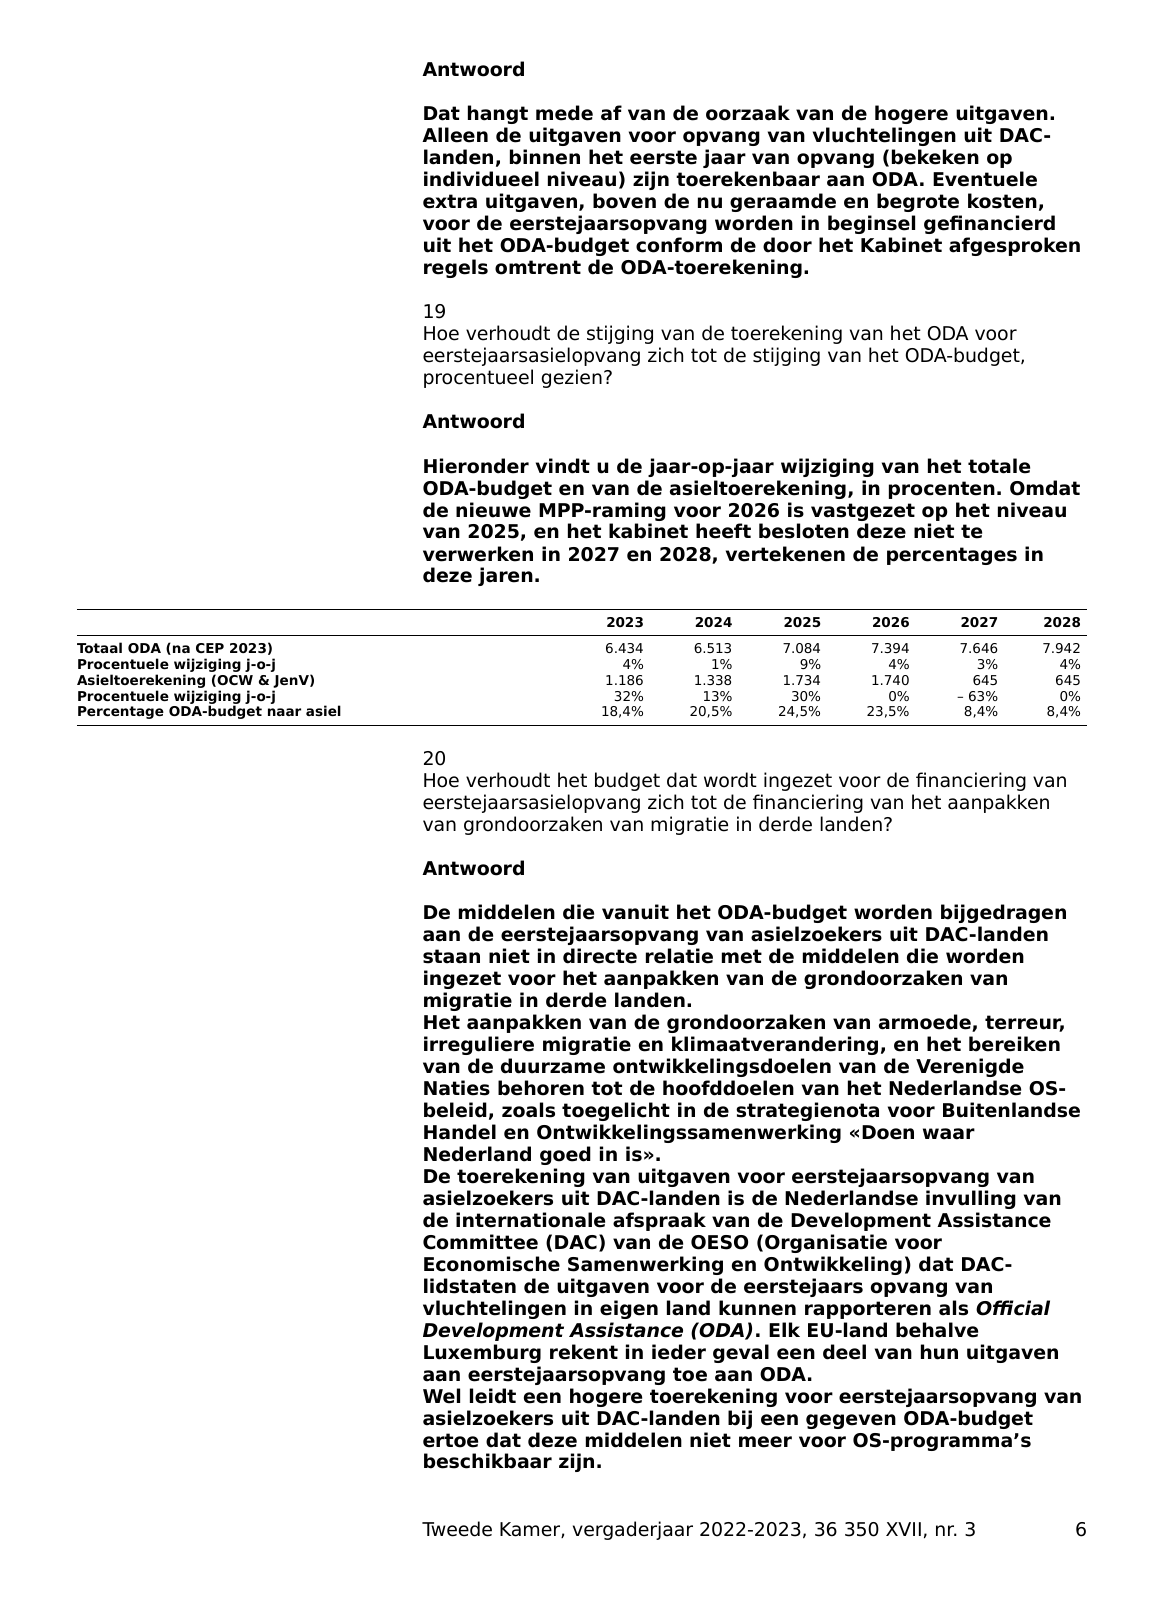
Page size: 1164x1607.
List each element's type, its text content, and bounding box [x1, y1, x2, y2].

subtitle Antwoord [422, 59, 1087, 81]
table_cell 23,5% [827, 704, 915, 724]
table_cell 32% [561, 688, 649, 704]
table_cell 20,5% [650, 704, 738, 724]
table_cell Procentuele wijziging j-o-j [77, 657, 561, 673]
table_cell 13% [650, 688, 738, 704]
text Het aanpakken van de grondoorzaken van armoede, terreur, irreguliere migratie en klimaatverandering, en het bereiken van de duurzame ontwikkelingsdoelen van de Verenigde Naties behoren tot de hoofddoelen van het Nederlandse OS-beleid, zoals toegelicht in de strategienota voor Buitenlandse Handel en Ontwikkelingssamenwerking «Doen waar Nederland goed in is». [422, 1012, 1087, 1166]
text Hieronder vindt u de jaar-op-jaar wijziging van het totale ODA-budget en van de asieltoerekening, in procenten. Omdat de nieuwe MPP-raming voor 2026 is vastgezet op het niveau van 2025, en het kabinet heeft besloten deze niet te verwerken in 2027 en 2028, vertekenen de percentages in deze jaren. [422, 456, 1087, 587]
table_cell 1.734 [738, 673, 827, 688]
table_header [77, 610, 561, 635]
text Wel leidt een hogere toerekening voor eerstejaarsopvang van asielzoekers uit DAC-landen bij een gegeven ODA-budget ertoe dat deze middelen niet meer voor OS-programma’s beschikbaar zijn. [422, 1386, 1087, 1473]
subtitle Antwoord [422, 411, 1087, 433]
table_cell – 63% [915, 688, 1004, 704]
table_header 2027 [915, 610, 1004, 635]
text De middelen die vanuit het ODA-budget worden bijgedragen aan de eerstejaarsopvang van asielzoekers uit DAC-landen staan niet in directe relatie met de middelen die worden ingezet voor het aanpakken van de grondoorzaken van migratie in derde landen. [422, 902, 1087, 1012]
table_cell 7.394 [827, 636, 915, 657]
table_cell 1% [650, 657, 738, 673]
table_cell 6.513 [650, 636, 738, 657]
table_cell 7.646 [915, 636, 1004, 657]
table_cell 1.338 [650, 673, 738, 688]
table_cell 645 [1004, 673, 1087, 688]
table_cell 8,4% [915, 704, 1004, 724]
table_cell 1.740 [827, 673, 915, 688]
table_cell 645 [915, 673, 1004, 688]
table_cell 9% [738, 657, 827, 673]
table_header 2023 [561, 610, 649, 635]
table_cell 6.434 [561, 636, 649, 657]
text De toerekening van uitgaven voor eerstejaarsopvang van asielzoekers uit DAC-landen is de Nederlandse invulling van de internationale afspraak van de Development Assistance Committee (DAC) van de OESO (Organisatie voor Economische Samenwerking en Ontwikkeling) dat DAC-lidstaten de uitgaven voor de eerstejaars opvang van vluchtelingen in eigen land kunnen rapporteren als Official Development Assistance (ODA). Elk EU-land behalve Luxemburg rekent in ieder geval een deel van hun uitgaven aan eerstejaarsopvang toe aan ODA. [422, 1166, 1087, 1386]
table_cell 4% [827, 657, 915, 673]
table_cell Procentuele wijziging j-o-j [77, 688, 561, 704]
table_cell 4% [1004, 657, 1087, 673]
table_header 2024 [650, 610, 738, 635]
table_cell 4% [561, 657, 649, 673]
text Dat hangt mede af van de oorzaak van de hogere uitgaven. Alleen de uitgaven voor opvang van vluchtelingen uit DAC-landen, binnen het eerste jaar van opvang (bekeken op individueel niveau) zijn toerekenbaar aan ODA. Eventuele extra uitgaven, boven de nu geraamde en begrote kosten, voor de eerstejaarsopvang worden in beginsel gefinancierd uit het ODA-budget conform de door het Kabinet afgesproken regels omtrent de ODA-toerekening. [422, 103, 1087, 279]
table_cell 24,5% [738, 704, 827, 724]
table_header 2025 [738, 610, 827, 635]
table_cell 3% [915, 657, 1004, 673]
table_cell Totaal ODA (na CEP 2023) [77, 636, 561, 657]
text Hoe verhoudt de stijging van de toerekening van het ODA voor eerstejaarsasielopvang zich tot de stijging van het ODA-budget, procentueel gezien? [422, 323, 1087, 389]
table_cell Asieltoerekening (OCW & JenV) [77, 673, 561, 688]
table_cell 18,4% [561, 704, 649, 724]
table_cell 30% [738, 688, 827, 704]
table_cell 7.942 [1004, 636, 1087, 657]
text 20 [422, 748, 1087, 770]
table_cell 1.186 [561, 673, 649, 688]
table_header 2028 [1004, 610, 1087, 635]
text 19 [422, 301, 1087, 323]
table_cell 0% [827, 688, 915, 704]
table_cell 8,4% [1004, 704, 1087, 724]
table_cell 7.084 [738, 636, 827, 657]
table_cell 0% [1004, 688, 1087, 704]
subtitle Antwoord [422, 858, 1087, 880]
text Hoe verhoudt het budget dat wordt ingezet voor de financiering van eerstejaarsasielopvang zich tot de financiering van het aanpakken van grondoorzaken van migratie in derde landen? [422, 770, 1087, 836]
table_header 2026 [827, 610, 915, 635]
table_cell Percentage ODA-budget naar asiel [77, 704, 561, 724]
